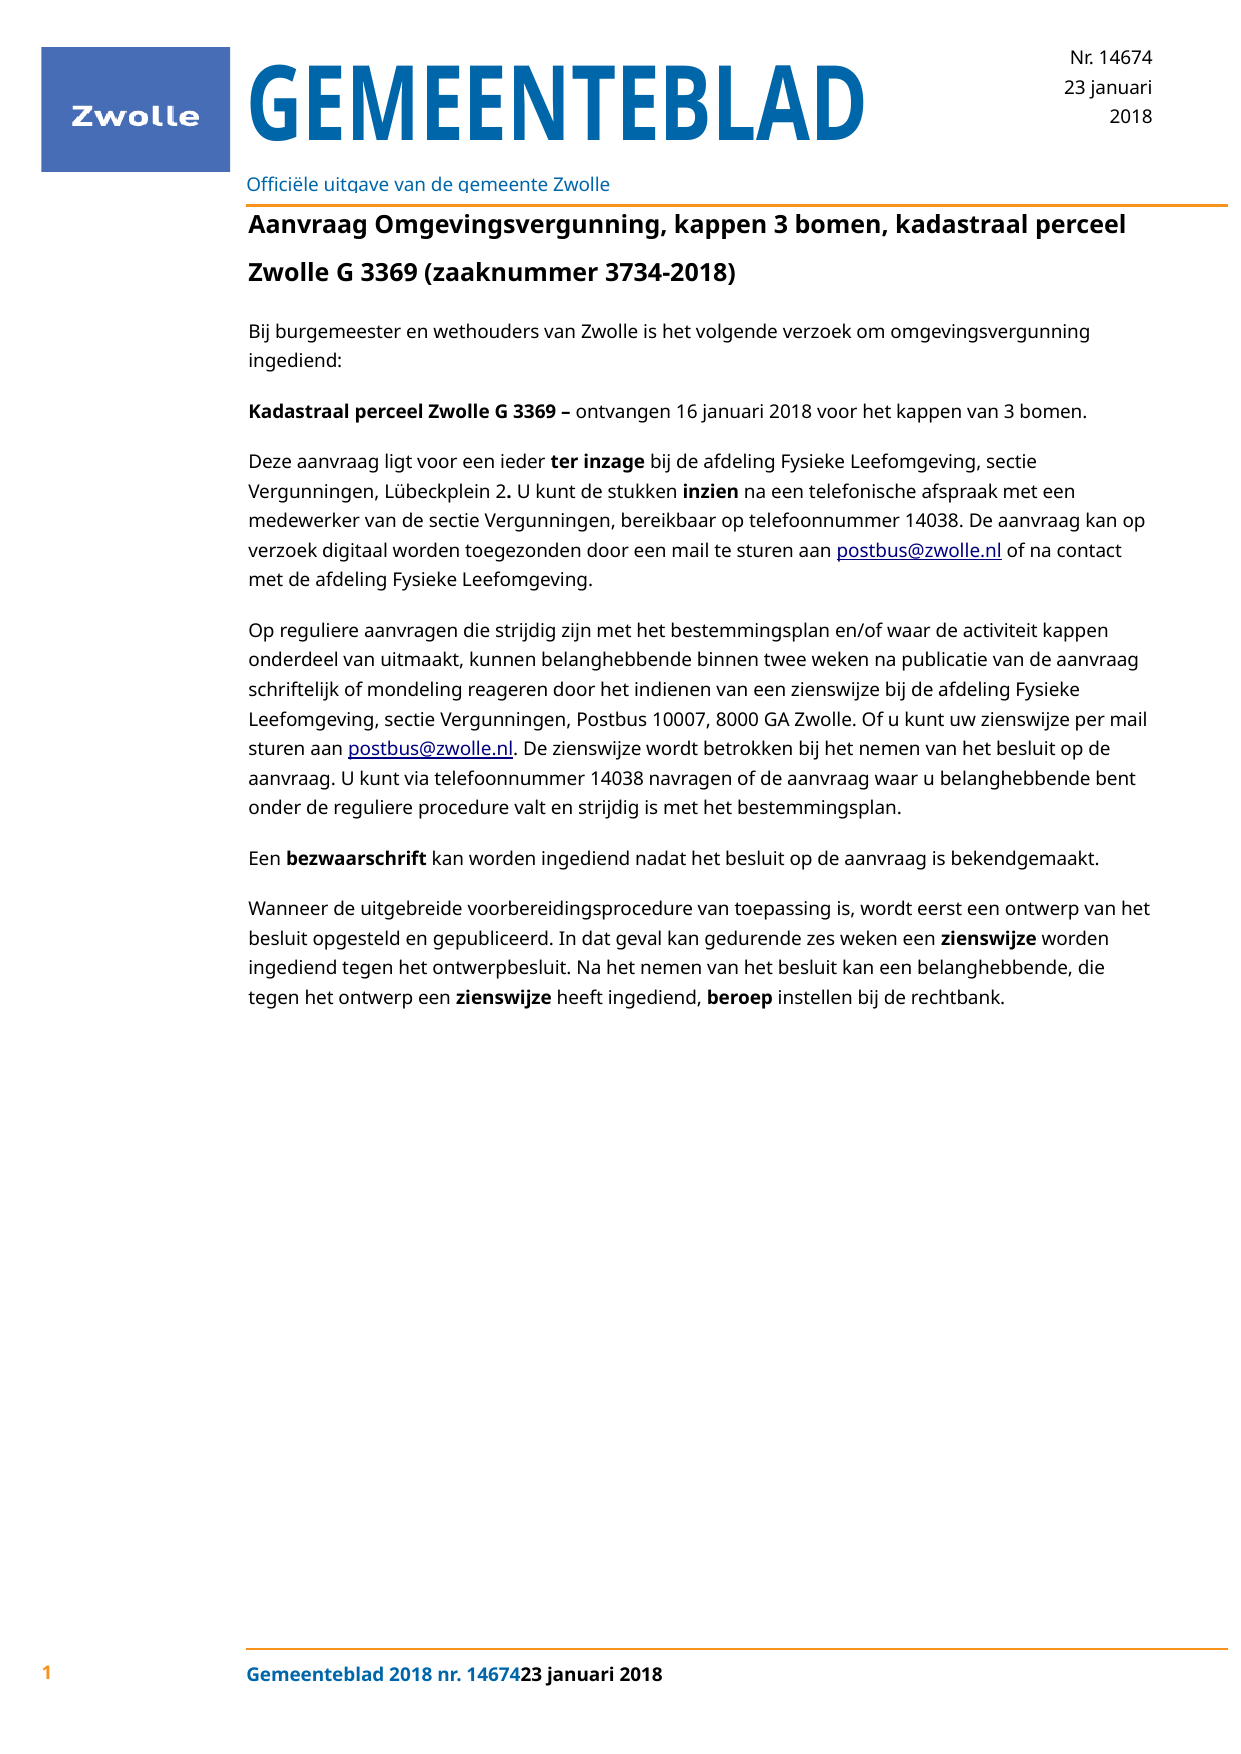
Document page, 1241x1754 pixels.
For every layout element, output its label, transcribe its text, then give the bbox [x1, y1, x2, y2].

text Op reguliere aanvragen die strijdig zijn met het bestemmingsplan en/of waar de activiteit kappen onderdeel van uitmaakt, kunnen belanghebbende binnen twee weken na publicatie van de aanvraag schriftelijk of mondeling reageren door het indienen van een zienswijze bij de afdeling Fysieke Leefomgeving, sectie Vergunningen, Postbus 10007, 8000 GA Zwolle. Of u kunt uw zienswijze per mail sturen aan postbus@zwolle.nl. De zienswijze wordt betrokken bij het nemen van het besluit op de aanvraag. U kunt via telefoonnummer 14038 navragen of de aanvraag waar u belanghebbende bent onder de reguliere procedure valt en strijdig is met het bestemmingsplan. [248, 617, 1152, 820]
text Aanvraag Omgevingsvergunning, kappen 3 bomen, kadastraal perceel Zwolle G 3369 (zaaknummer 3734-2018) [248, 207, 1152, 288]
text Een bezwaarschrift kan worden ingediend nadat het besluit op de aanvraag is bekendgemaakt. [248, 845, 1152, 871]
text Wanneer de uitgebreide voorbereidingsprocedure van toepassing is, wordt eerst een ontwerp van het besluit opgesteld en gepubliceerd. In dat geval kan gedurende zes weken een zienswijze worden ingediend tegen het ontwerpbesluit. Na het nemen van het besluit kan een belanghebbende, die tegen het ontwerp een zienswijze heeft ingediend, beroep instellen bij de rechtbank. [248, 895, 1152, 1010]
text Deze aanvraag ligt voor een ieder ter inzage bij de afdeling Fysieke Leefomgeving, sectie Vergunningen, Lübeckplein 2. U kunt de stukken inzien na een telefonische afspraak met een medewerker van de sectie Vergunningen, bereikbaar op telefoonnummer 14038. De aanvraag kan op verzoek digitaal worden toegezonden door een mail te sturen aan postbus@zwolle.nl of na contact met de afdeling Fysieke Leefomgeving. [248, 448, 1152, 592]
text Bij burgemeester en wethouders van Zwolle is het volgende verzoek om omgevingsvergunning ingediend: [248, 318, 1152, 373]
picture [41, 47, 231, 172]
text Kadastraal perceel Zwolle G 3369 – ontvangen 16 januari 2018 voor het kappen van 3 bomen. [248, 398, 1152, 424]
